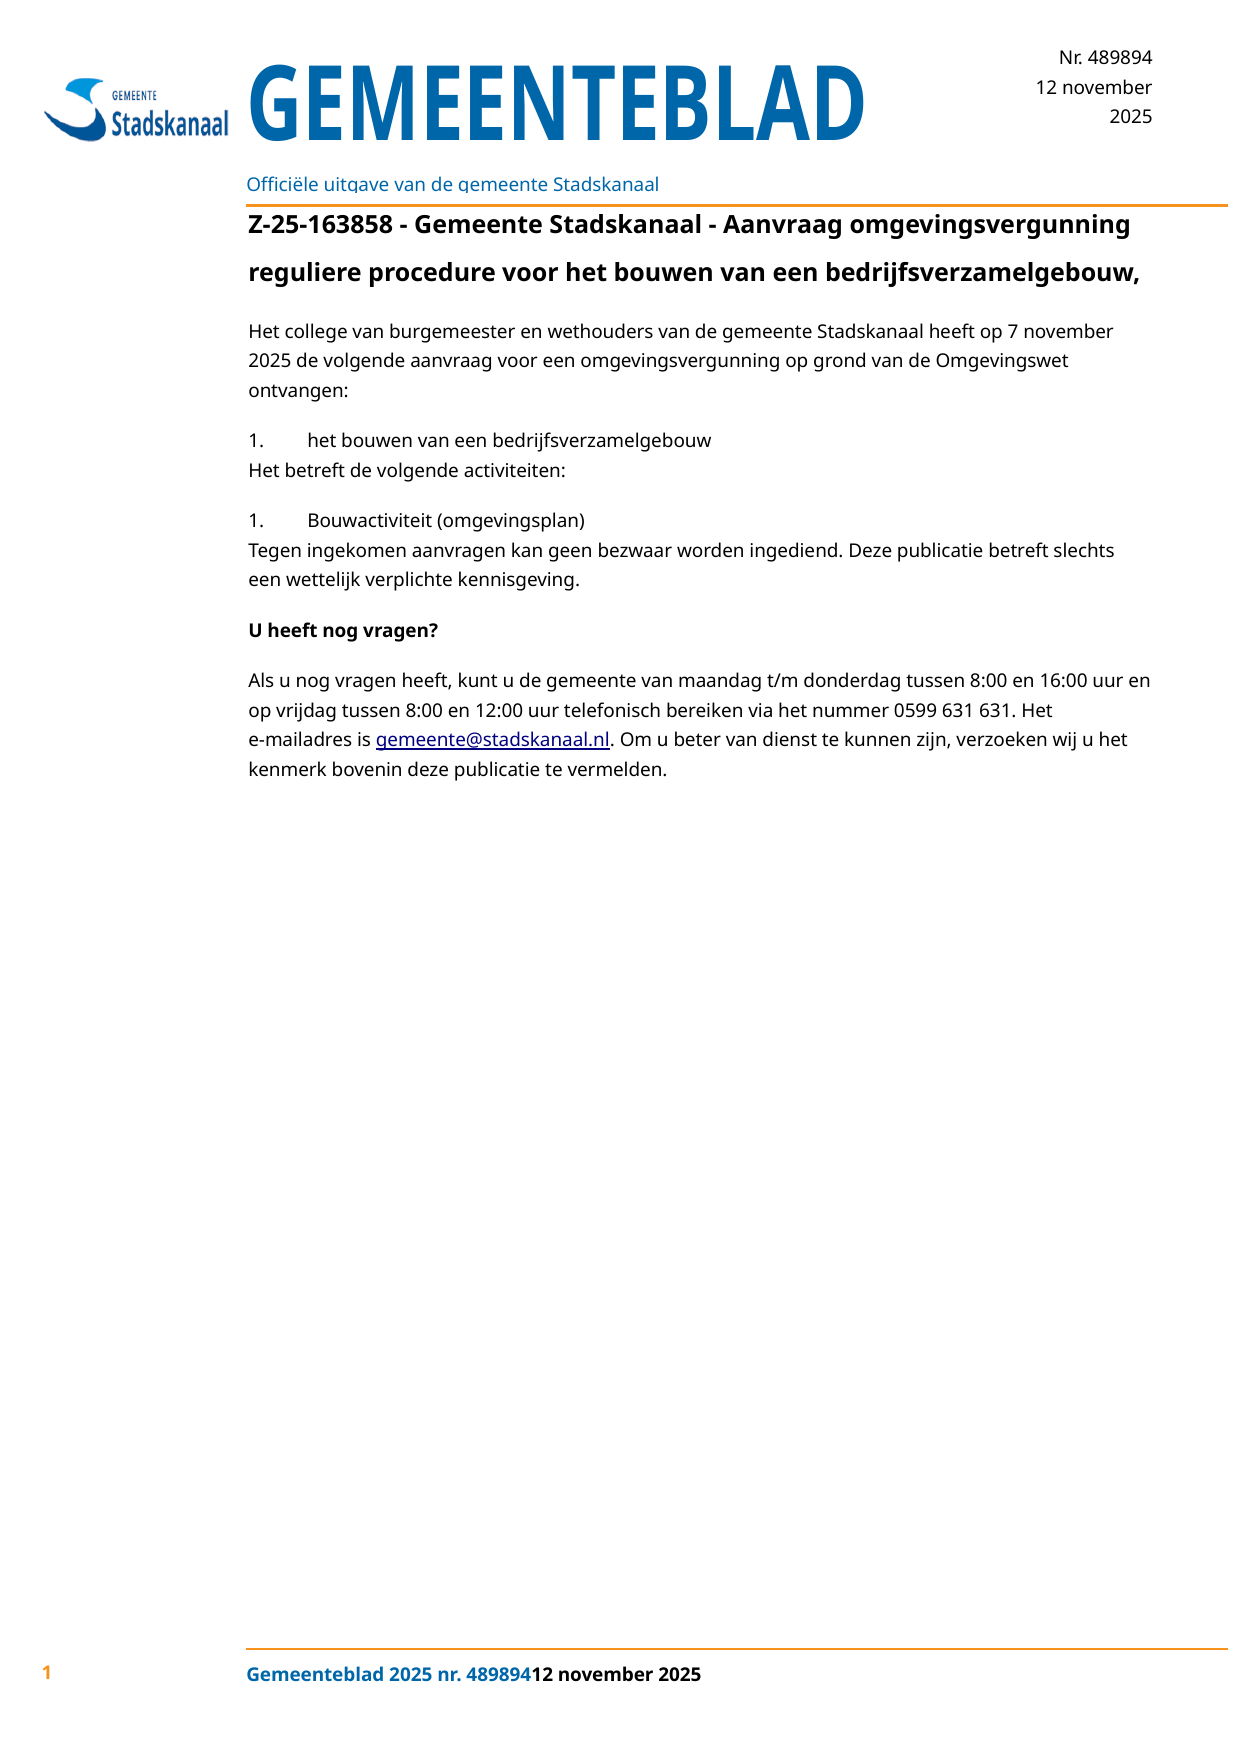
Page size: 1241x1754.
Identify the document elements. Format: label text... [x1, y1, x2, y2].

list Bouwactiviteit (omgevingsplan) [248, 507, 1152, 533]
text U heeft nog vragen? [248, 617, 1152, 643]
text Het college van burgemeester en wethouders van de gemeente Stadskanaal heeft op 7 november 2025 de volgende aanvraag voor een omgevingsvergunning op grond van de Omgevingswet ontvangen: [248, 318, 1152, 403]
text Z-25-163858 - Gemeente Stadskanaal - Aanvraag omgevingsvergunning reguliere procedure voor het bouwen van een bedrijfsverzamelgebouw, [248, 207, 1152, 288]
text Het betreft de volgende activiteiten: [248, 457, 1152, 483]
list het bouwen van een bedrijfsverzamelgebouw [248, 427, 1152, 453]
text Tegen ingekomen aanvragen kan geen bezwaar worden ingediend. Deze publicatie betreft slechts een wettelijk verplichte kennisgeving. [248, 537, 1152, 592]
picture [41, 47, 231, 172]
text Als u nog vragen heeft, kunt u de gemeente van maandag t/m donderdag tussen 8:00 en 16:00 uur en op vrijdag tussen 8:00 en 12:00 uur telefonisch bereiken via het nummer 0599 631 631. Het e‑mailadres is gemeente@stadskanaal.nl. Om u beter van dienst te kunnen zijn, verzoeken wij u het kenmerk bovenin deze publicatie te vermelden. [248, 667, 1152, 782]
